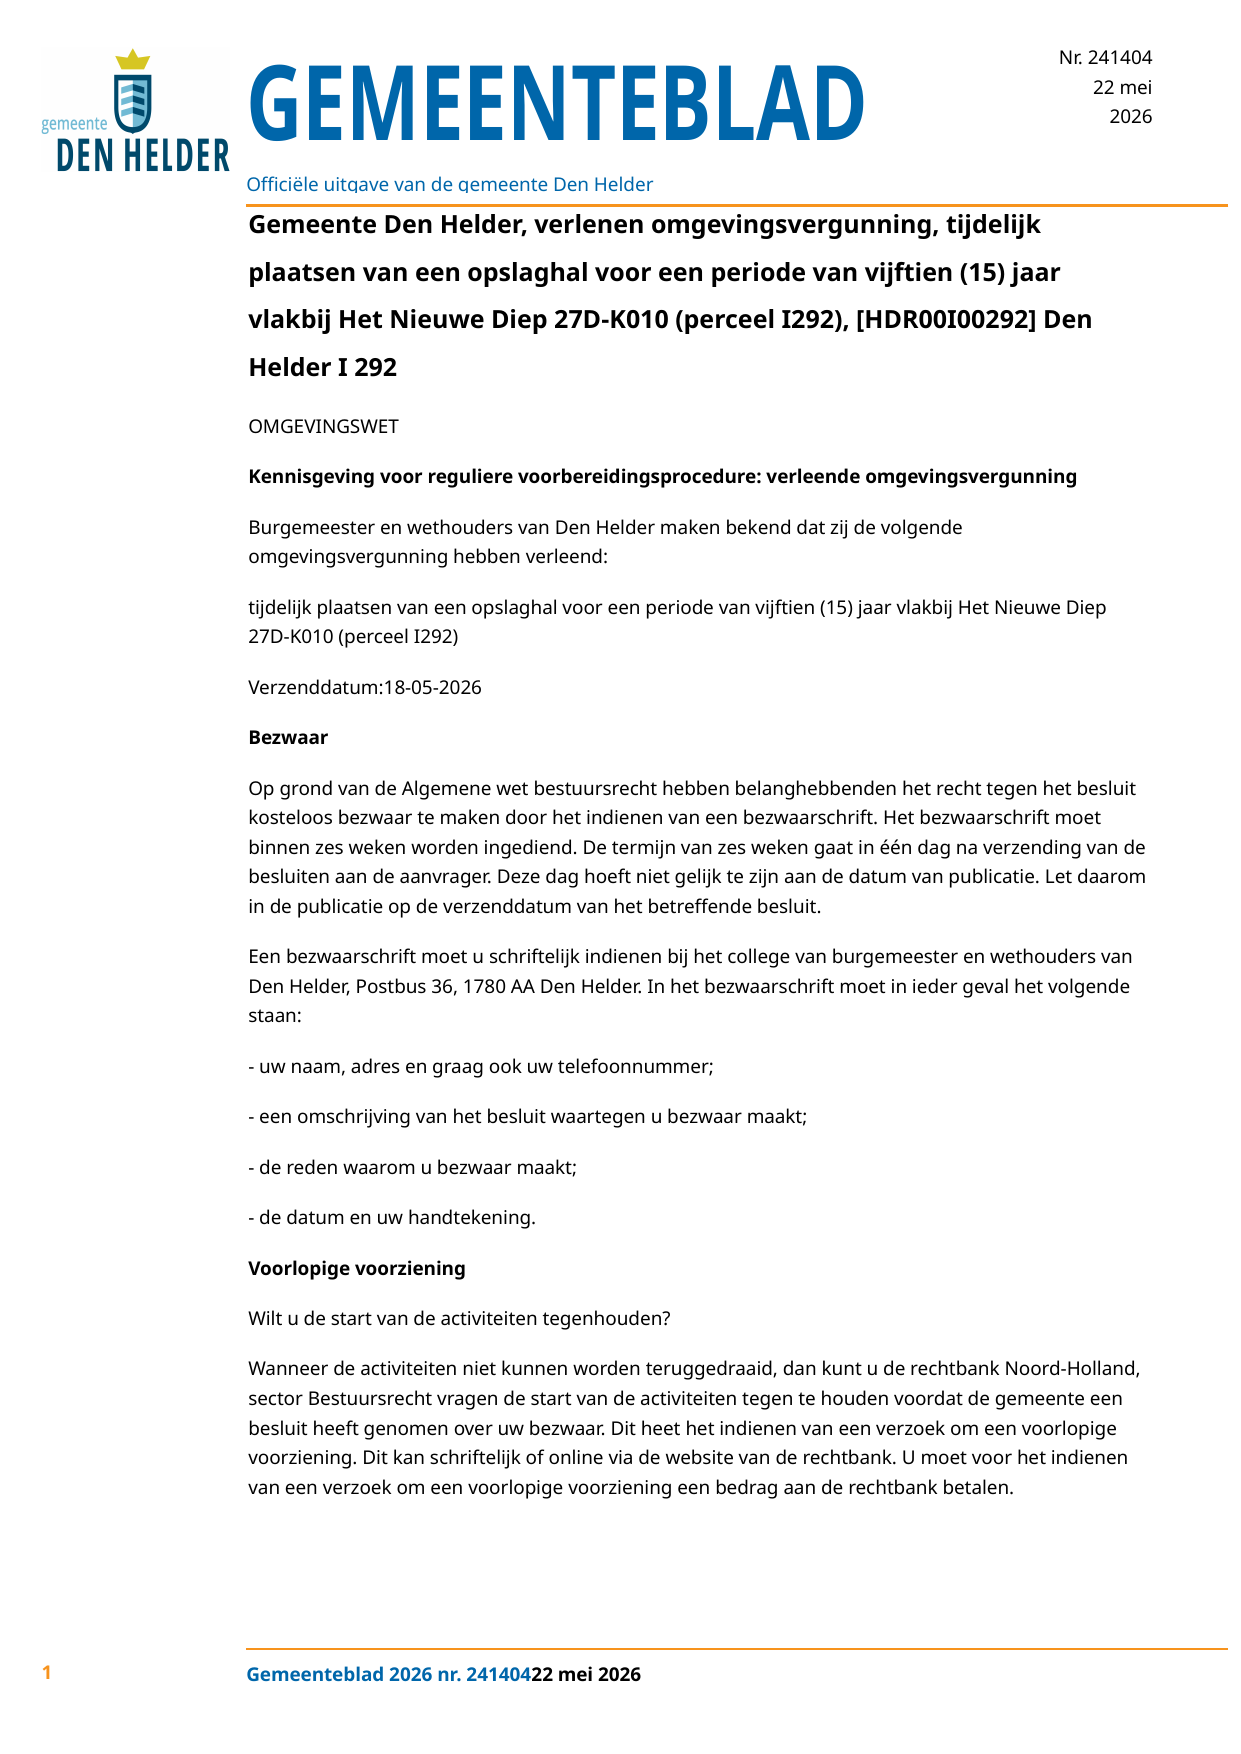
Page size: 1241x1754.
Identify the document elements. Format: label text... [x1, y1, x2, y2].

picture [41, 47, 231, 172]
text Wanneer de activiteiten niet kunnen worden teruggedraaid, dan kunt u de rechtbank Noord-Holland, sector Bestuursrecht vragen de start van de activiteiten tegen te houden voordat de gemeente een besluit heeft genomen over uw bezwaar. Dit heet het indienen van een verzoek om een voorlopige voorziening. Dit kan schriftelijk of online via de website van de rechtbank. U moet voor het indienen van een verzoek om een voorlopige voorziening een bedrag aan de rechtbank betalen. [248, 1356, 1152, 1500]
text Gemeente Den Helder, verlenen omgevingsvergunning, tijdelijk plaatsen van een opslaghal voor een periode van vijftien (15) jaar vlakbij Het Nieuwe Diep 27D-K010 (perceel I292), [HDR00I00292] Den Helder I 292 [248, 207, 1152, 384]
picture [182, 144, 187, 165]
text Op grond van de Algemene wet bestuursrecht hebben belanghebbenden het recht tegen het besluit kosteloos bezwaar te maken door het indienen van een bezwaarschrift. Het bezwaarschrift moet binnen zes weken worden ingediend. De termijn van zes weken gaat in één dag na verzending van de besluiten aan de aanvrager. Deze dag hoeft niet gelijk te zijn aan de datum van publicatie. Let daarom in de publicatie op de verzenddatum van het betreffende besluit. [248, 775, 1152, 919]
text Wilt u de start van de activiteiten tegenhouden? [248, 1305, 1152, 1331]
picture [100, 154, 106, 172]
text - de datum en uw handtekening. [248, 1204, 1152, 1230]
text OMGEVINGSWET [248, 413, 1152, 439]
picture [220, 160, 224, 172]
text - een omschrijving van het besluit waartegen u bezwaar maakt; [248, 1103, 1152, 1129]
picture [63, 144, 68, 165]
text - uw naam, adres en graag ook uw telefoonnummer; [248, 1053, 1152, 1079]
text Een bezwaarschrift moet u schriftelijk indienen bij het college van burgemeester en wethouders van Den Helder, Postbus 36, 1780 AA Den Helder. In het bezwaarschrift moet in ieder geval het volgende staan: [248, 943, 1152, 1028]
text tijdelijk plaatsen van een opslaghal voor een periode van vijftien (15) jaar vlakbij Het Nieuwe Diep 27D-K010 (perceel I292) [248, 594, 1152, 649]
picture [130, 157, 135, 172]
text Kennisgeving voor reguliere voorbereidingsprocedure: verleende omgevingsvergunning [248, 463, 1152, 489]
text Voorlopige voorziening [248, 1255, 1152, 1281]
text - de reden waarom u bezwaar maakt; [248, 1154, 1152, 1180]
text Bezwaar [248, 724, 1152, 750]
text Burgemeester en wethouders van Den Helder maken bekend dat zij de volgende omgevingsvergunning hebben verleend: [248, 514, 1152, 569]
text Verzenddatum:18-05-2026 [248, 674, 1152, 700]
